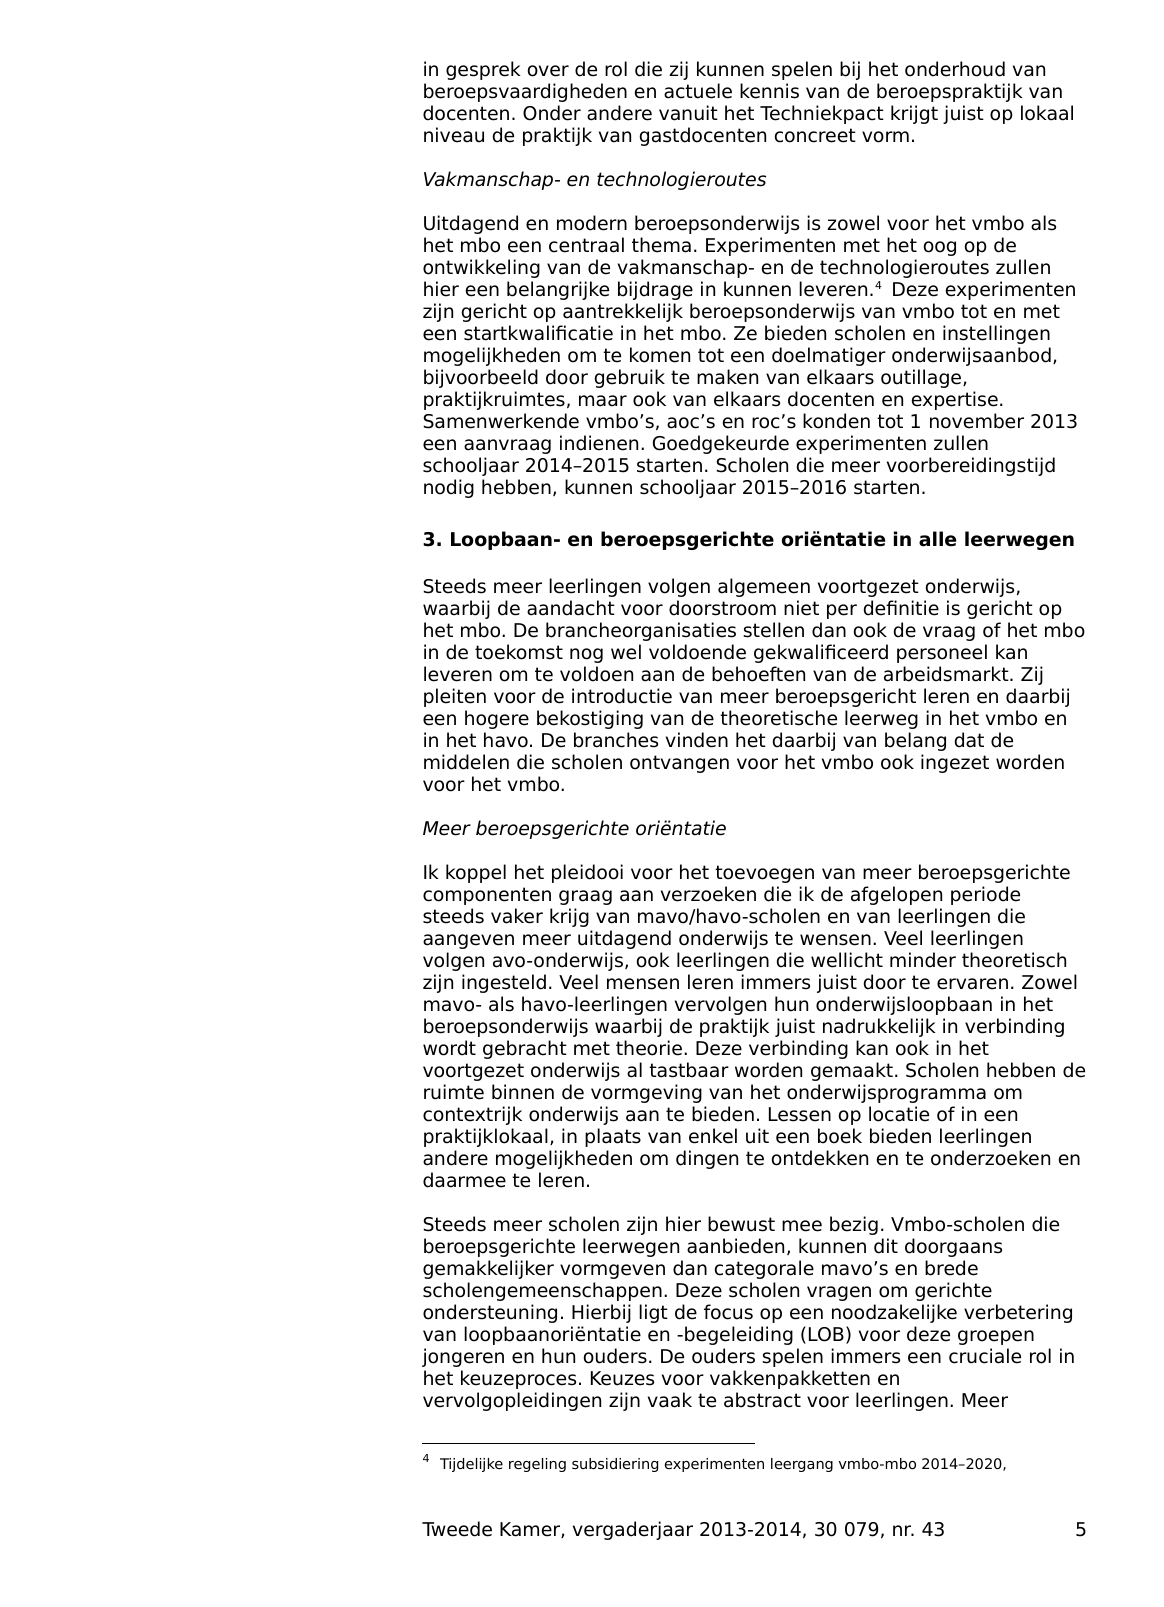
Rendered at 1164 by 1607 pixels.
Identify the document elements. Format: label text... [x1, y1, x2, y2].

subtitle 3. Loopbaan- en beroepsgerichte oriëntatie in alle leerwegen [422, 529, 1087, 551]
text Tijdelijke regeling subsidiering experimenten leergang vmbo-mbo 2014–2020, [422, 1452, 1087, 1474]
text Ik koppel het pleidooi voor het toevoegen van meer beroepsgerichte componenten graag aan verzoeken die ik de afgelopen periode steeds vaker krijg van mavo/havo-scholen en van leerlingen die aangeven meer uitdagend onderwijs te wensen. Veel leerlingen volgen avo-onderwijs, ook leerlingen die wellicht minder theoretisch zijn ingesteld. Veel mensen leren immers juist door te ervaren. Zowel mavo- als havo-leerlingen vervolgen hun onderwijsloopbaan in het beroepsonderwijs waarbij de praktijk juist nadrukkelijk in verbinding wordt gebracht met theorie. Deze verbinding kan ook in het voortgezet onderwijs al tastbaar worden gemaakt. Scholen hebben de ruimte binnen de vormgeving van het onderwijsprogramma om contextrijk onderwijs aan te bieden. Lessen op locatie of in een praktijklokaal, in plaats van enkel uit een boek bieden leerlingen andere mogelijkheden om dingen te ontdekken en te onderzoeken en daarmee te leren. [422, 862, 1087, 1192]
subtitle Vakmanschap- en technologieroutes [422, 169, 1087, 191]
text Steeds meer scholen zijn hier bewust mee bezig. Vmbo-scholen die beroepsgerichte leerwegen aanbieden, kunnen dit doorgaans gemakkelijker vormgeven dan categorale mavo’s en brede scholengemeenschappen. Deze scholen vragen om gerichte ondersteuning. Hierbij ligt de focus op een noodzakelijke verbetering van loopbaanoriëntatie en -begeleiding (LOB) voor deze groepen jongeren en hun ouders. De ouders spelen immers een cruciale rol in het keuzeproces. Keuzes voor vakkenpakketten en vervolgopleidingen zijn vaak te abstract voor leerlingen. Meer [422, 1214, 1087, 1412]
text Samenwerkende vmbo’s, aoc’s en roc’s konden tot 1 november 2013 een aanvraag indienen. Goedgekeurde experimenten zullen schooljaar 2014–2015 starten. Scholen die meer voorbereidingstijd nodig hebben, kunnen schooljaar 2015–2016 starten. [422, 411, 1087, 499]
text in gesprek over de rol die zij kunnen spelen bij het onderhoud van beroepsvaardigheden en actuele kennis van de beroepspraktijk van docenten. Onder andere vanuit het Techniekpact krijgt juist op lokaal niveau de praktijk van gastdocenten concreet vorm. [422, 59, 1087, 147]
subtitle Meer beroepsgerichte oriëntatie [422, 818, 1087, 840]
text Steeds meer leerlingen volgen algemeen voortgezet onderwijs, waarbij de aandacht voor doorstroom niet per definitie is gericht op het mbo. De brancheorganisaties stellen dan ook de vraag of het mbo in de toekomst nog wel voldoende gekwalificeerd personeel kan leveren om te voldoen aan de behoeften van de arbeidsmarkt. Zij pleiten voor de introductie van meer beroepsgericht leren en daarbij een hogere bekostiging van de theoretische leerweg in het vmbo en in het havo. De branches vinden het daarbij van belang dat de middelen die scholen ontvangen voor het vmbo ook ingezet worden voor het vmbo. [422, 576, 1087, 796]
text Uitdagend en modern beroepsonderwijs is zowel voor het vmbo als het mbo een centraal thema. Experimenten met het oog op de ontwikkeling van de vakmanschap- en de technologieroutes zullen hier een belangrijke bijdrage in kunnen leveren. Deze experimenten zijn gericht op aantrekkelijk beroepsonderwijs van vmbo tot en met een startkwalificatie in het mbo. Ze bieden scholen en instellingen mogelijkheden om te komen tot een doelmatiger onderwijsaanbod, bijvoorbeeld door gebruik te maken van elkaars outillage, praktijkruimtes, maar ook van elkaars docenten en expertise. [422, 213, 1087, 411]
